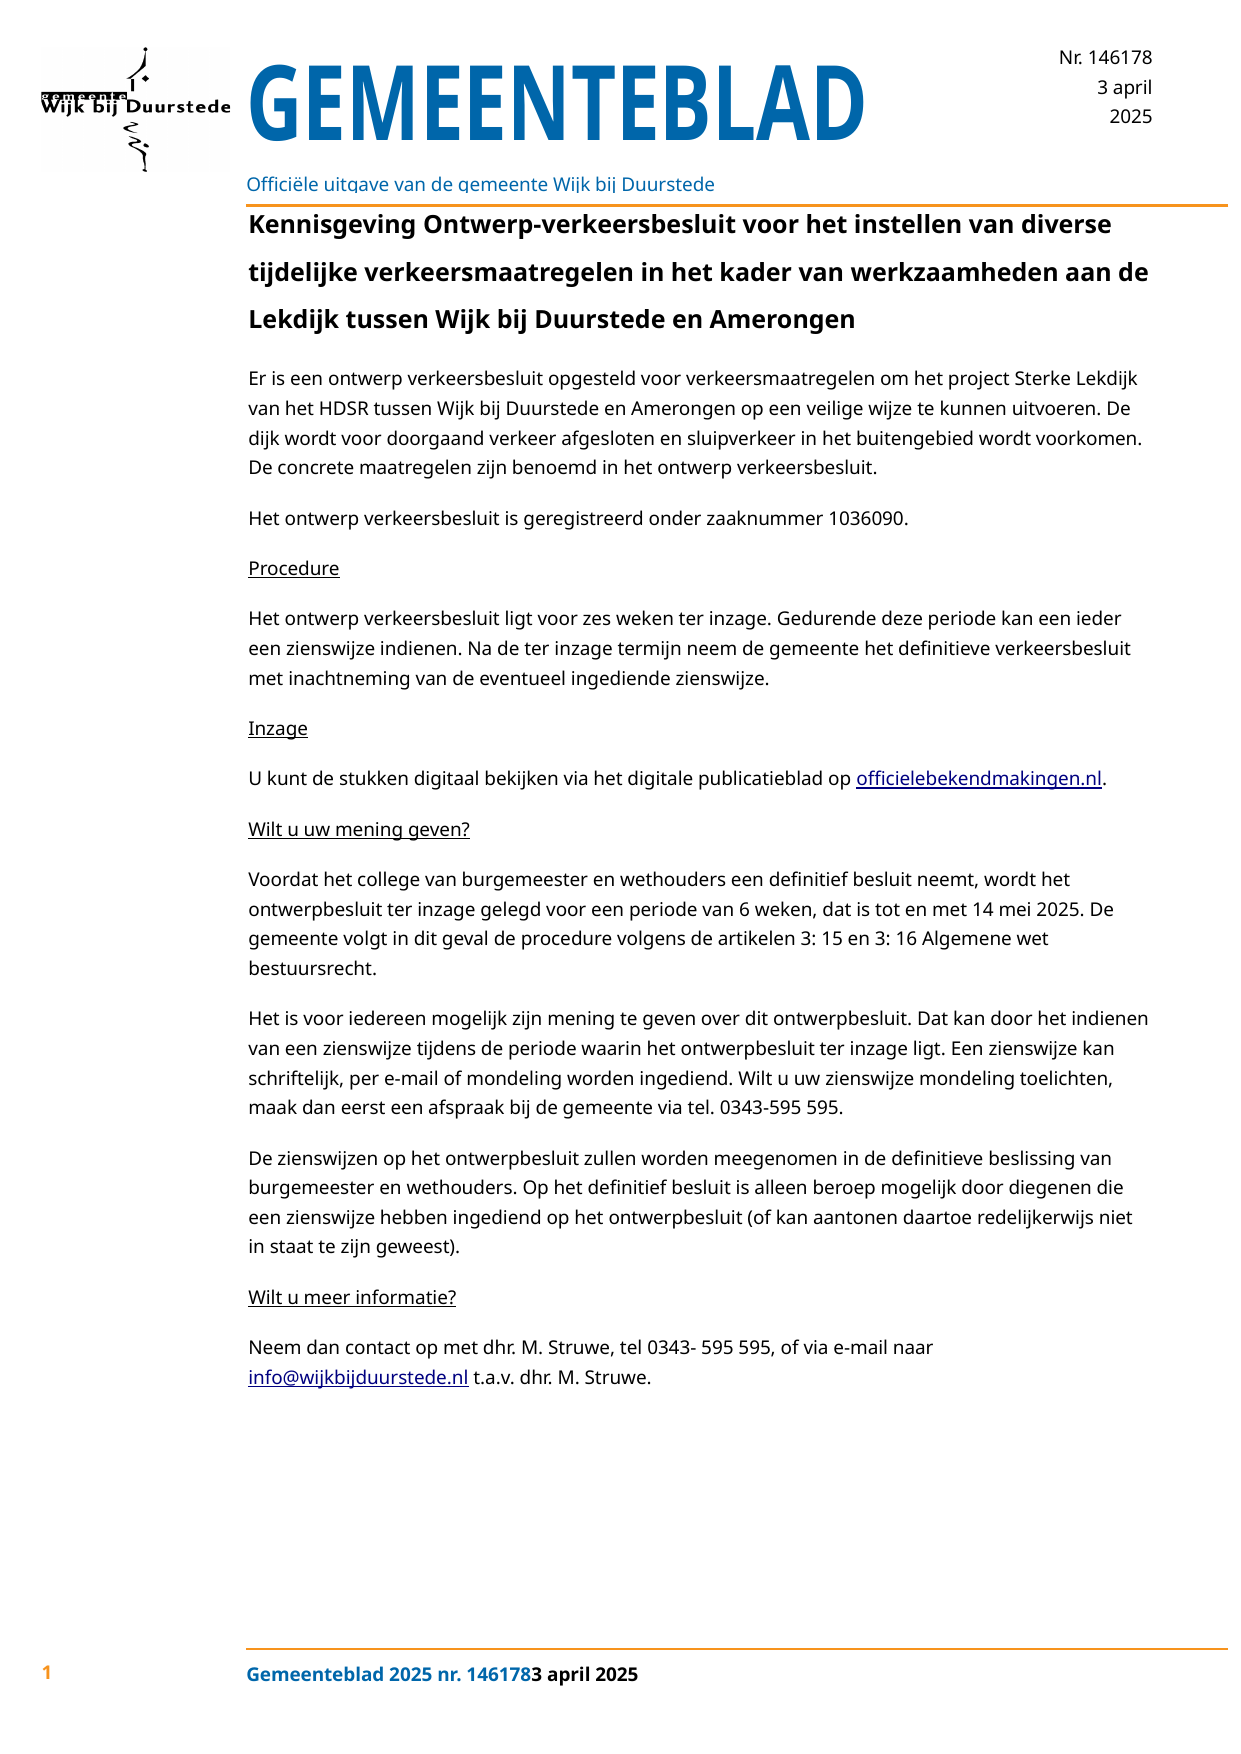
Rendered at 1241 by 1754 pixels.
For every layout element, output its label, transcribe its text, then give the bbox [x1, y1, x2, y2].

picture [41, 47, 231, 172]
text Neem dan contact op met dhr. M. Struwe, tel 0343- 595 595, of via e-mail naar info@wijkbijduurstede.nl t.a.v. dhr. M. Struwe. [248, 1334, 1152, 1389]
text Kennisgeving Ontwerp-verkeersbesluit voor het instellen van diverse tijdelijke verkeersmaatregelen in het kader van werkzaamheden aan de Lekdijk tussen Wijk bij Duurstede en Amerongen [248, 207, 1152, 336]
text Het ontwerp verkeersbesluit ligt voor zes weken ter inzage. Gedurende deze periode kan een ieder een zienswijze indienen. Na de ter inzage termijn neem de gemeente het definitieve verkeersbesluit met inachtneming van de eventueel ingediende zienswijze. [248, 606, 1152, 690]
text Procedure [248, 555, 1152, 581]
text Voordat het college van burgemeester en wethouders een definitief besluit neemt, wordt het ontwerpbesluit ter inzage gelegd voor een periode van 6 weken, dat is tot en met 14 mei 2025. De gemeente volgt in dit geval de procedure volgens de artikelen 3: 15 en 3: 16 Algemene wet bestuursrecht. [248, 866, 1152, 981]
text Wilt u meer informatie? [248, 1284, 1152, 1309]
text Het ontwerp verkeersbesluit is geregistreerd onder zaaknummer 1036090. [248, 505, 1152, 530]
text Het is voor iedereen mogelijk zijn mening te geven over dit ontwerpbesluit. Dat kan door het indienen van een zienswijze tijdens de periode waarin het ontwerpbesluit ter inzage ligt. Een zienswijze kan schriftelijk, per e-mail of mondeling worden ingediend. Wilt u uw zienswijze mondeling toelichten, maak dan eerst een afspraak bij de gemeente via tel. 0343-595 595. [248, 1006, 1152, 1120]
text Er is een ontwerp verkeersbesluit opgesteld voor verkeersmaatregelen om het project Sterke Lekdijk van het HDSR tussen Wijk bij Duurstede en Amerongen op een veilige wijze te kunnen uitvoeren. De dijk wordt voor doorgaand verkeer afgesloten en sluipverkeer in het buitengebied wordt voorkomen. De concrete maatregelen zijn benoemd in het ontwerp verkeersbesluit. [248, 366, 1152, 480]
text Inzage [248, 715, 1152, 741]
text U kunt de stukken digitaal bekijken via het digitale publicatieblad op officielebekendmakingen.nl. [248, 766, 1152, 791]
text Wilt u uw mening geven? [248, 816, 1152, 842]
text De zienswijzen op het ontwerpbesluit zullen worden meegenomen in de definitieve beslissing van burgemeester en wethouders. Op het definitief besluit is alleen beroep mogelijk door diegenen die een zienswijze hebben ingediend op het ontwerpbesluit (of kan aantonen daartoe redelijkerwijs niet in staat te zijn geweest). [248, 1145, 1152, 1259]
